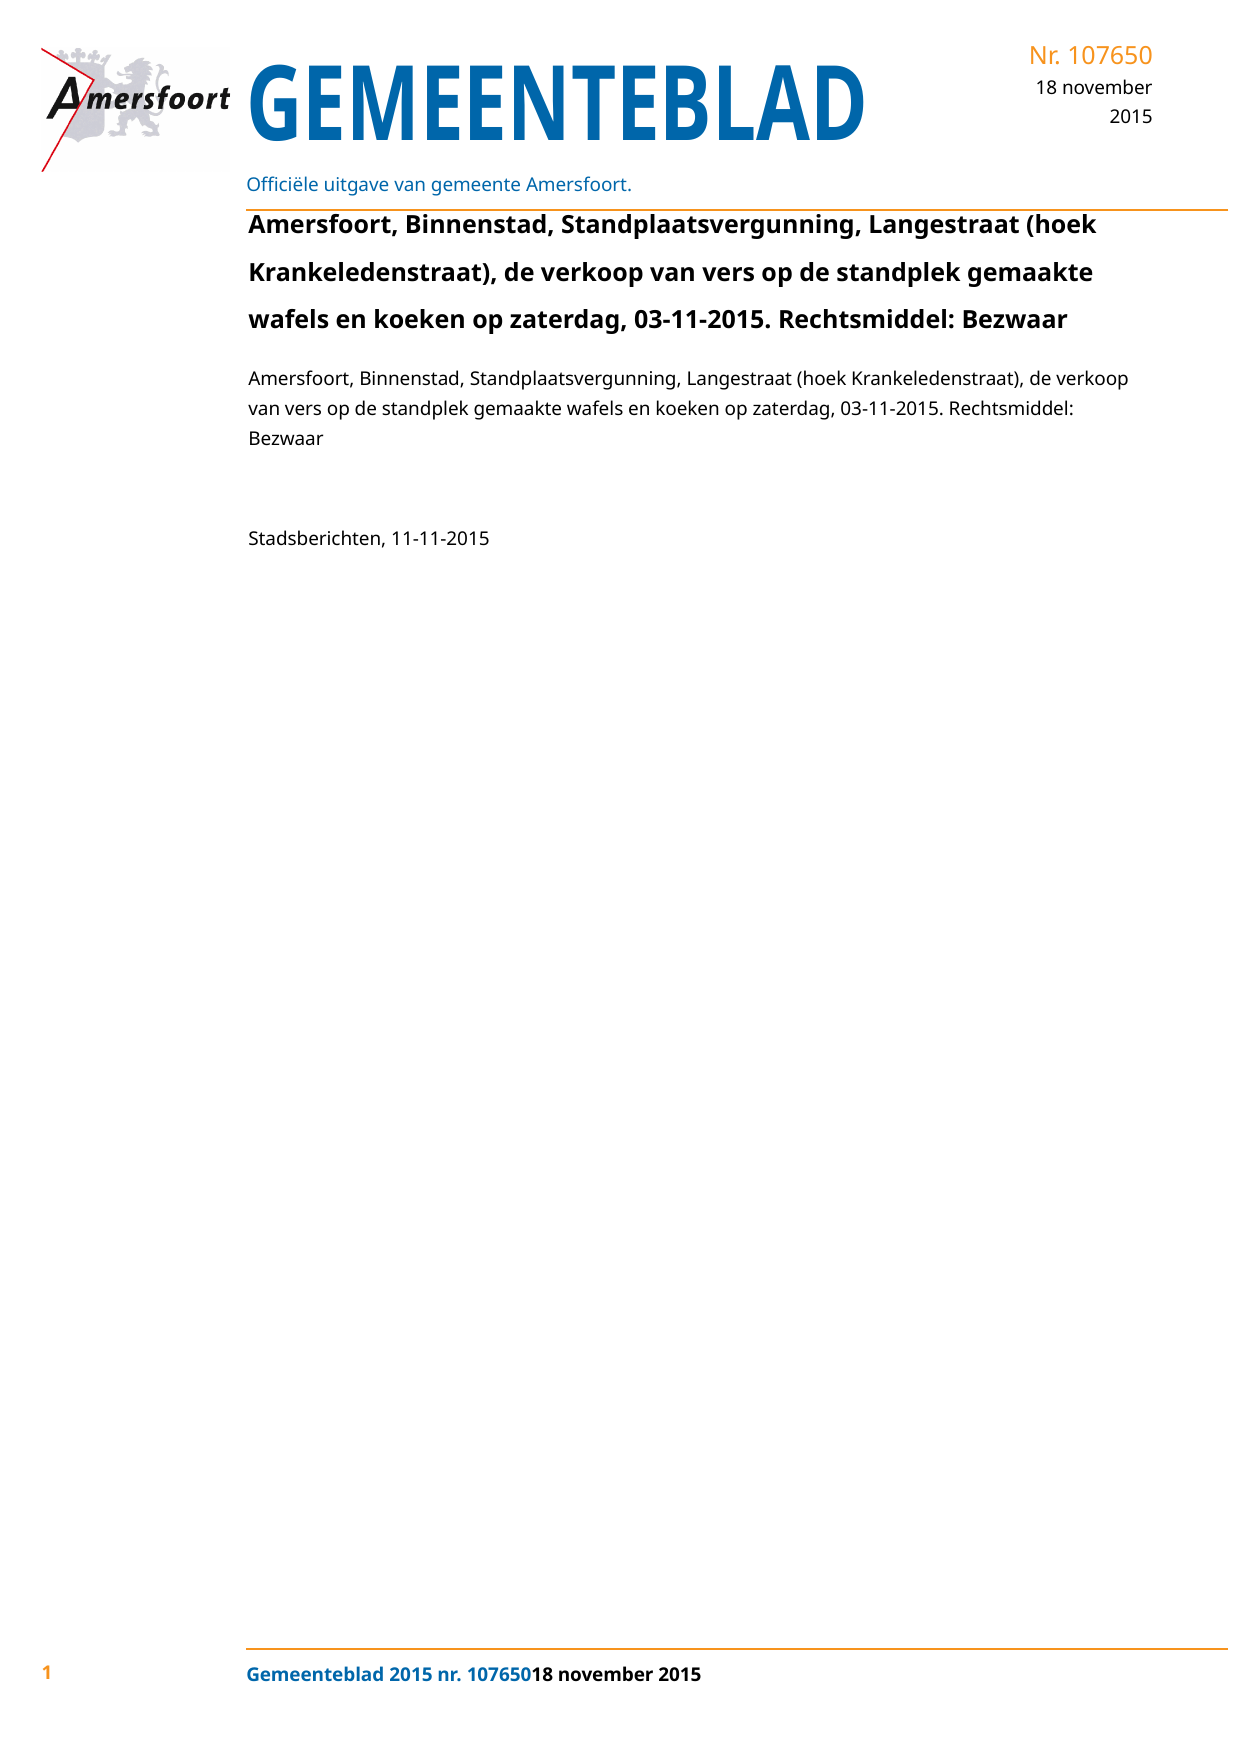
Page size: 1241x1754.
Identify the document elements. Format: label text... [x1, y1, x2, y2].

text Amersfoort, Binnenstad, Standplaatsvergunning, Langestraat (hoek Krankeledenstraat), de verkoop van vers op de standplek gemaakte wafels en koeken op zaterdag, 03-11-2015. Rechtsmiddel: Bezwaar [248, 366, 1152, 450]
text Amersfoort, Binnenstad, Standplaatsvergunning, Langestraat (hoek Krankeledenstraat), de verkoop van vers op de standplek gemaakte wafels en koeken op zaterdag, 03-11-2015. Rechtsmiddel: Bezwaar [248, 211, 1152, 336]
picture [41, 47, 231, 172]
text Stadsberichten, 11-11-2015 [248, 526, 1152, 551]
